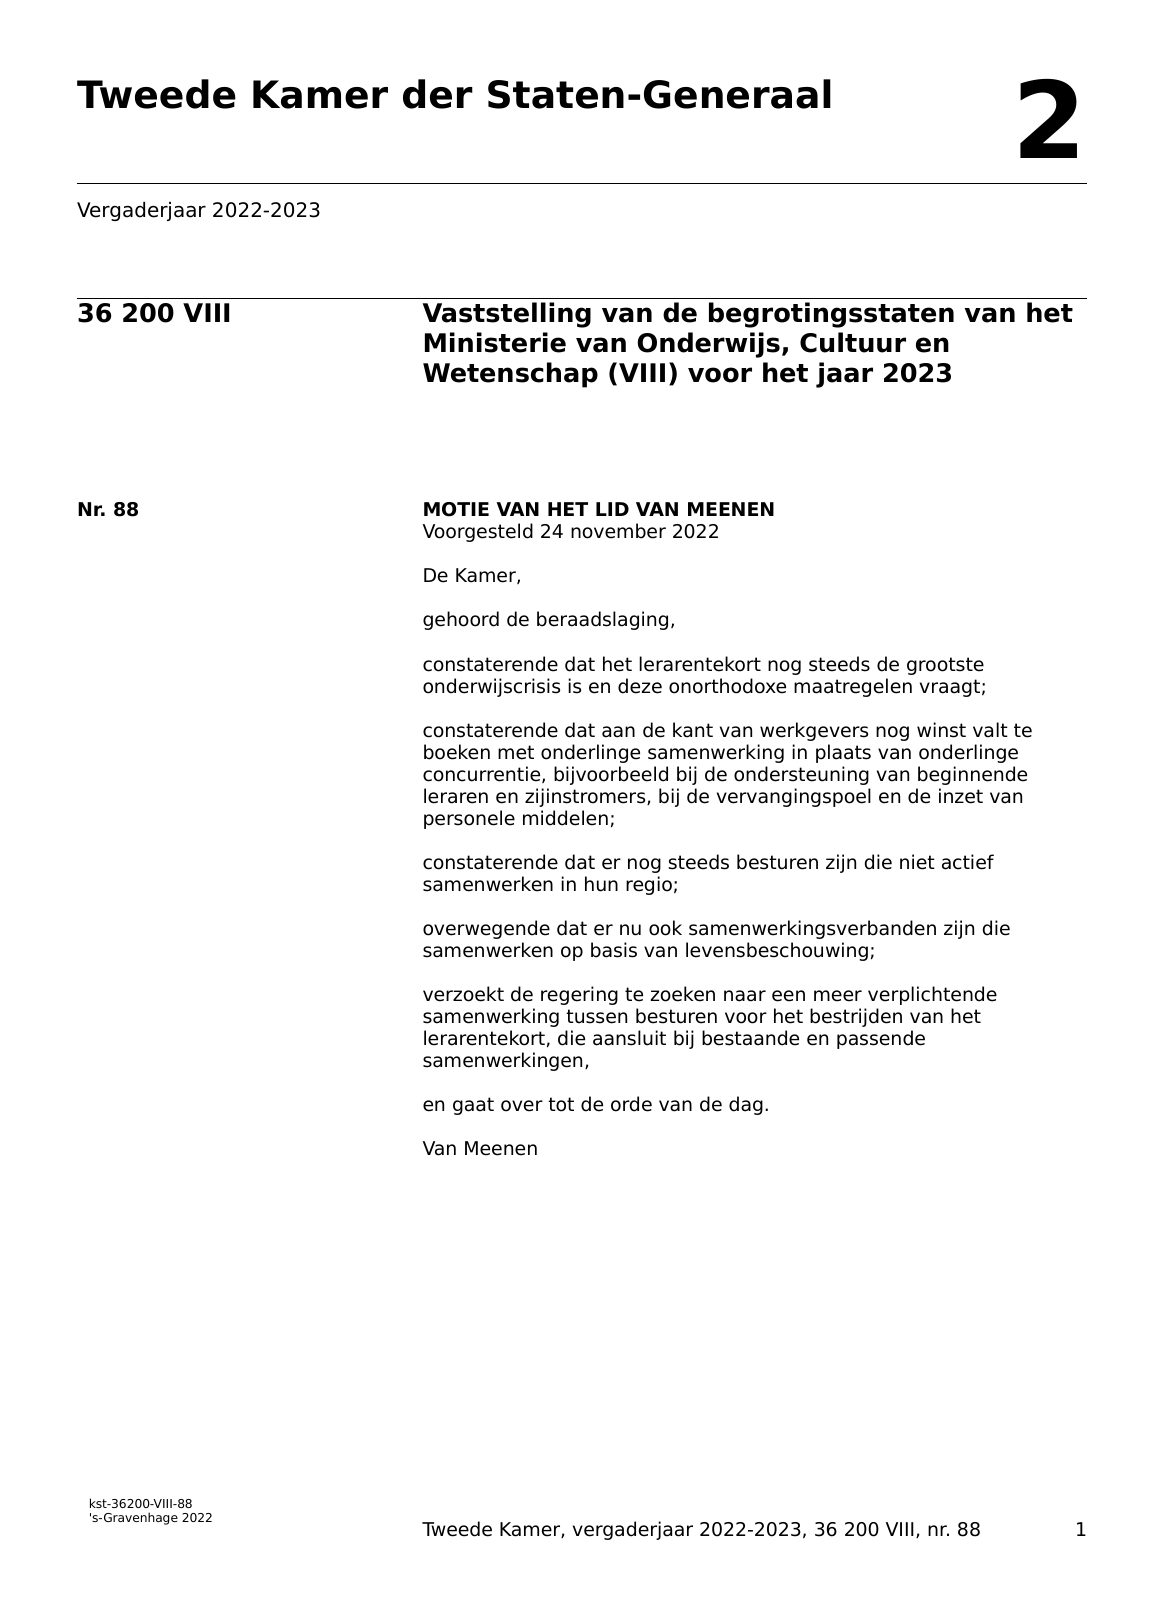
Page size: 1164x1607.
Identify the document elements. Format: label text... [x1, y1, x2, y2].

text Voorgesteld 24 november 2022 [422, 521, 1087, 543]
text constaterende dat er nog steeds besturen zijn die niet actief samenwerken in hun regio; [422, 852, 1087, 896]
subtitle 36 200 VIII Vaststelling van de begrotingsstaten van het Ministerie van Onderwijs, Cultuur en Wetenschap (VIII) voor het jaar 2023 [77, 299, 1087, 388]
text constaterende dat aan de kant van werkgevers nog winst valt te boeken met onderlinge samenwerking in plaats van onderlinge concurrentie, bijvoorbeeld bij de ondersteuning van beginnende leraren en zijinstromers, bij de vervangingspoel en de inzet van personele middelen; [422, 720, 1087, 829]
text en gaat over tot de orde van de dag. [422, 1094, 1087, 1116]
table_header 2 [886, 59, 1087, 183]
text 's-Gravenhage 2022 [88, 1511, 323, 1525]
text kst-36200-VIII-88 [88, 1497, 323, 1511]
text overwegende dat er nu ook samenwerkingsverbanden zijn die samenwerken op basis van levensbeschouwing; [422, 918, 1087, 962]
text gehoord de beraadslaging, [422, 609, 1087, 631]
subtitle Nr. 88 MOTIE VAN HET LID VAN MEENEN [77, 499, 1087, 521]
text constaterende dat het lerarentekort nog steeds de grootste onderwijscrisis is en deze onorthodoxe maatregelen vraagt; [422, 653, 1087, 697]
table_cell Vergaderjaar 2022-2023 [77, 184, 1087, 298]
text verzoekt de regering te zoeken naar een meer verplichtende samenwerking tussen besturen voor het bestrijden van het lerarentekort, die aansluit bij bestaande en passende samenwerkingen, [422, 984, 1087, 1072]
text De Kamer, [422, 565, 1087, 587]
table_header Tweede Kamer der Staten-Generaal [77, 59, 886, 183]
text Van Meenen [422, 1138, 1087, 1160]
